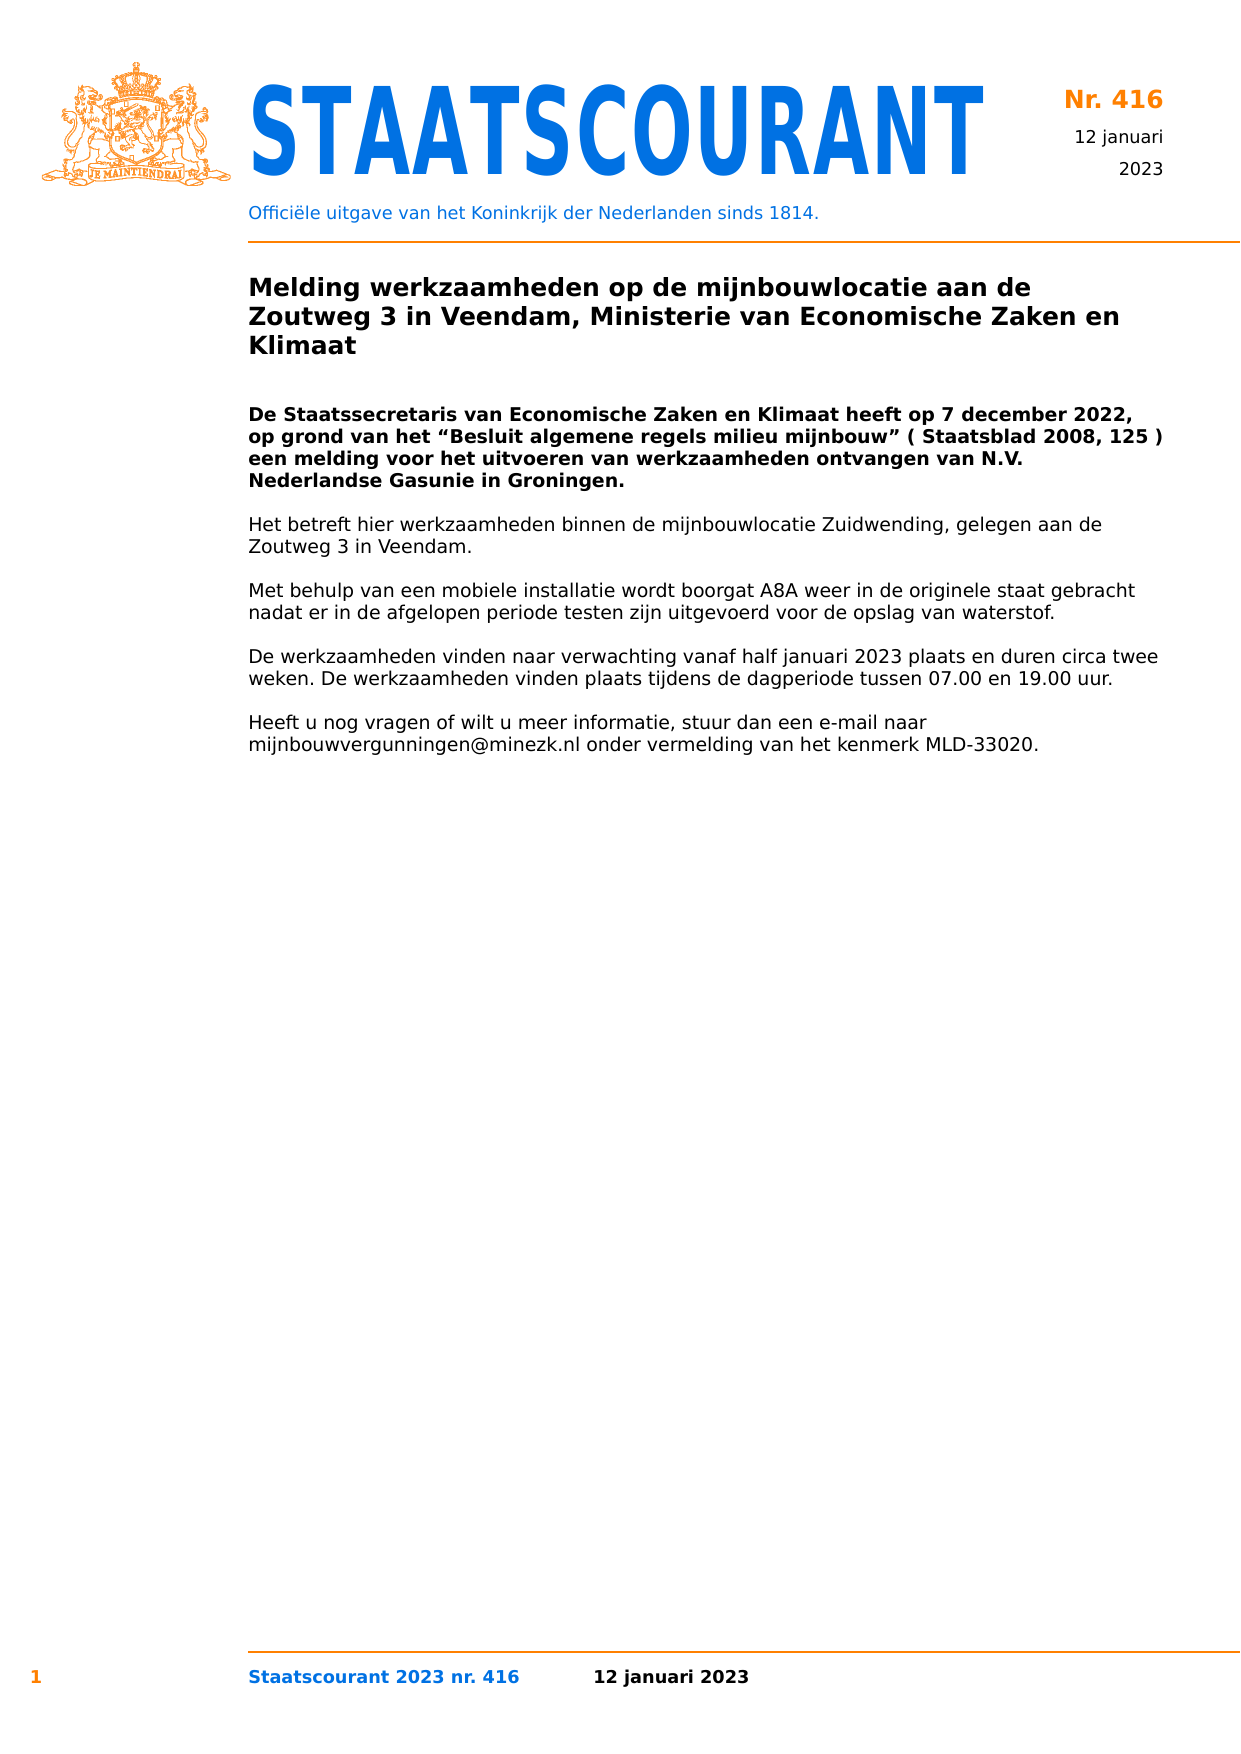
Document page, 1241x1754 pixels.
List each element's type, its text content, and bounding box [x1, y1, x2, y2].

table_header [25, 62, 248, 241]
text De Staatssecretaris van Economische Zaken en Klimaat heeft op 7 december 2022, op grond van het “Besluit algemene regels milieu mijnbouw” ( Staatsblad 2008, 125 ) een melding voor het uitvoeren van werkzaamheden ontvangen van N.V. Nederlandse Gasunie in Groningen. [248, 404, 1163, 492]
text De werkzaamheden vinden naar verwachting vanaf half januari 2023 plaats en duren circa twee weken. De werkzaamheden vinden plaats tijdens de dagperiode tussen 07.00 en 19.00 uur. [248, 646, 1163, 690]
text Met behulp van een mobiele installatie wordt boorgat A8A weer in de originele staat gebracht nadat er in de afgelopen periode testen zijn uitgevoerd voor de opslag van waterstof. [248, 580, 1163, 624]
table_header STAATSCOURANT [248, 62, 998, 203]
text Heeft u nog vragen of wilt u meer informatie, stuur dan een e-mail naar mijnbouwvergunningen@minezk.nl onder vermelding van het kenmerk MLD-33020. [248, 712, 1163, 756]
text Het betreft hier werkzaamheden binnen de mijnbouwlocatie Zuidwending, gelegen aan de Zoutweg 3 in Veendam. [248, 514, 1163, 558]
picture [41, 62, 231, 186]
table_cell Officiële uitgave van het Koninkrijk der Nederlanden sinds 1814. [248, 203, 1240, 241]
table_header Nr. 416 [998, 62, 1240, 121]
table_cell 12 januari [998, 121, 1240, 153]
table_cell 2023 [998, 153, 1240, 203]
subtitle Melding werkzaamheden op de mijnbouwlocatie aan de Zoutweg 3 in Veendam, Ministerie van Economische Zaken en Klimaat [248, 273, 1163, 361]
